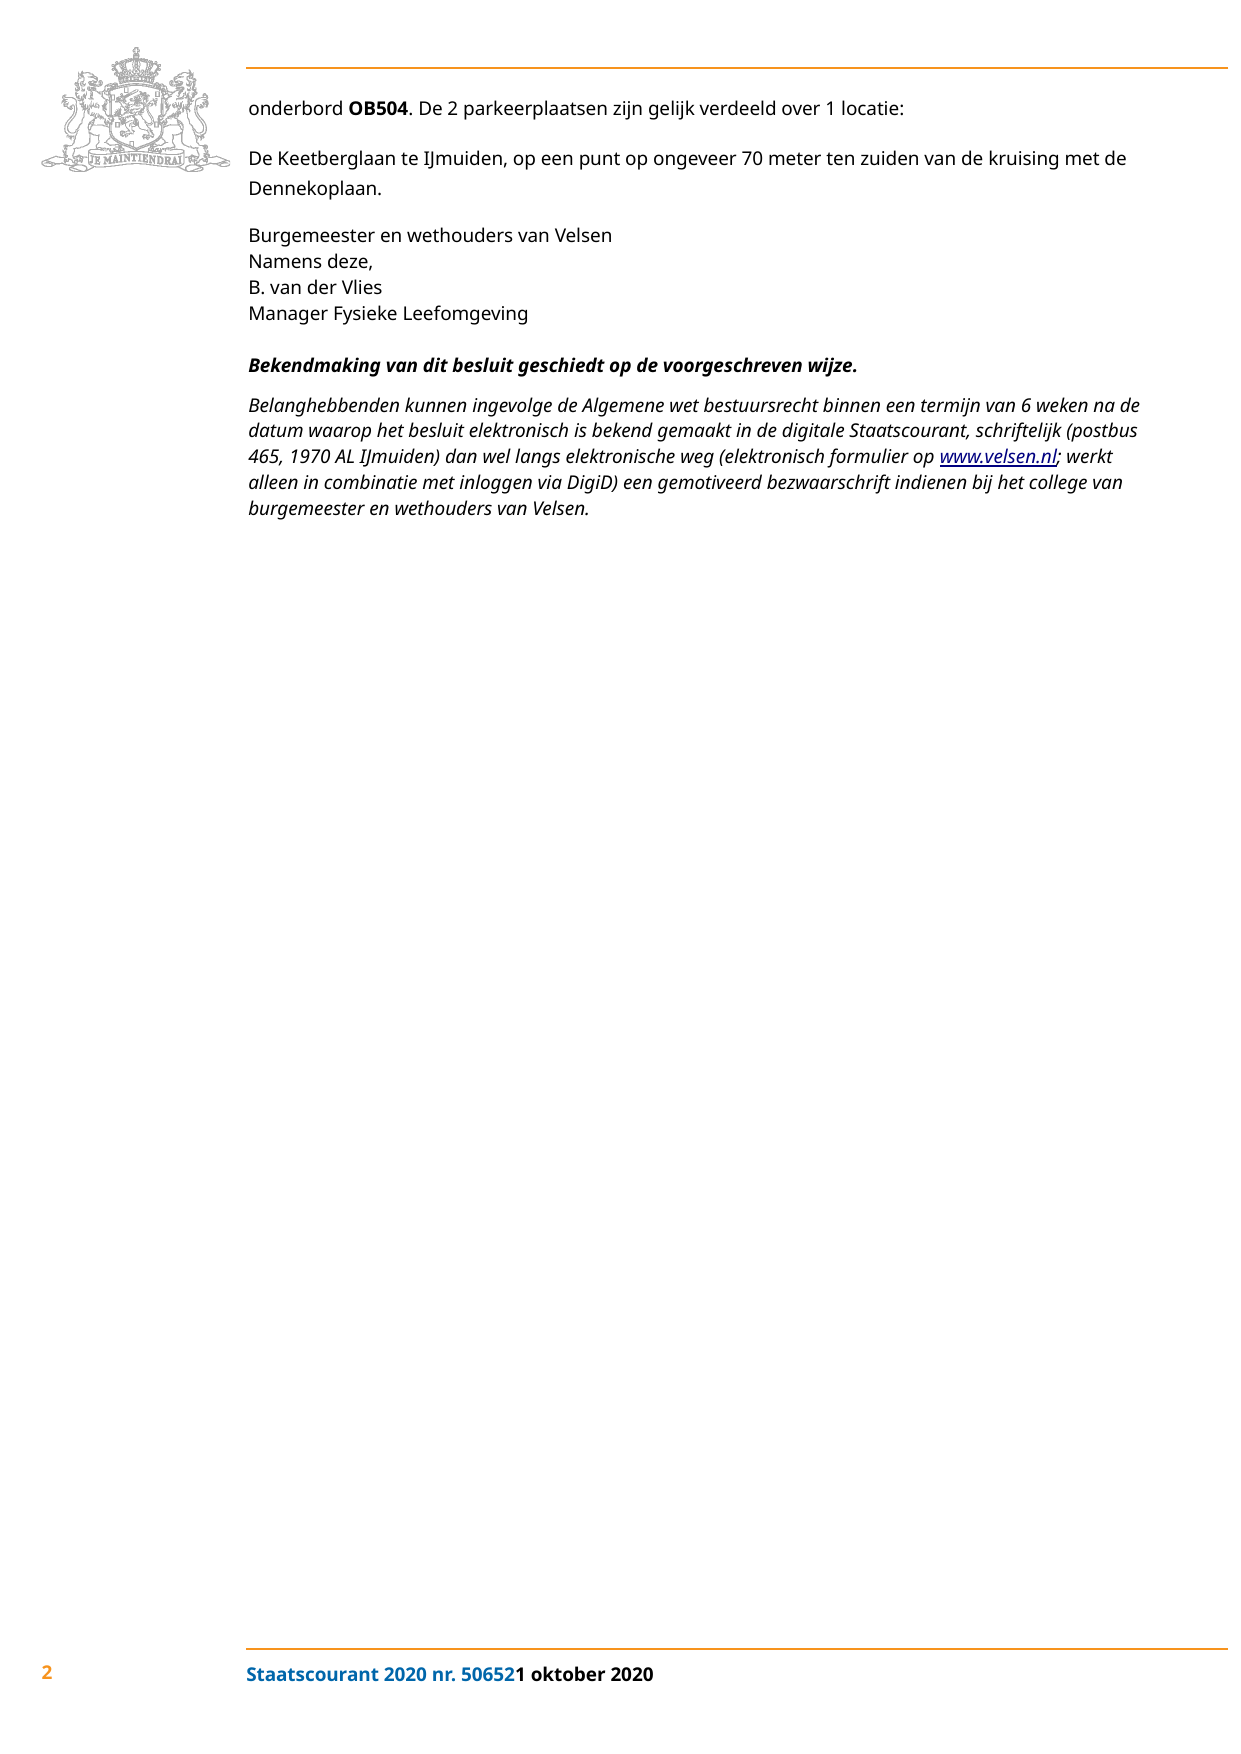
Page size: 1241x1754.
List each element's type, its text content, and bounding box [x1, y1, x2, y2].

text Bekendmaking van dit besluit geschiedt op de voorgeschreven wijze. [248, 353, 1152, 378]
text B. van der Vlies [248, 274, 1152, 300]
picture [41, 47, 231, 172]
text onderbord OB504. De 2 parkeerplaatsen zijn gelijk verdeeld over 1 locatie: [248, 95, 1152, 121]
text Belanghebbenden kunnen ingevolge de Algemene wet bestuursrecht binnen een termijn van 6 weken na de datum waarop het besluit elektronisch is bekend gemaakt in de digitale Staatscourant, schriftelijk (postbus 465, 1970 AL IJmuiden) dan wel langs elektronische weg (elektronisch formulier op www.velsen.nl; werkt alleen in combinatie met inloggen via DigiD) een gemotiveerd bezwaarschrift indienen bij het college van burgemeester en wethouders van Velsen. [248, 392, 1152, 521]
text Burgemeester en wethouders van Velsen [248, 223, 1152, 248]
text Manager Fysieke Leefomgeving [248, 300, 1152, 326]
text Namens deze, [248, 248, 1152, 274]
text De Keetberglaan te IJmuiden, op een punt op ongeveer 70 meter ten zuiden van de kruising met de Dennekoplaan. [248, 145, 1152, 201]
